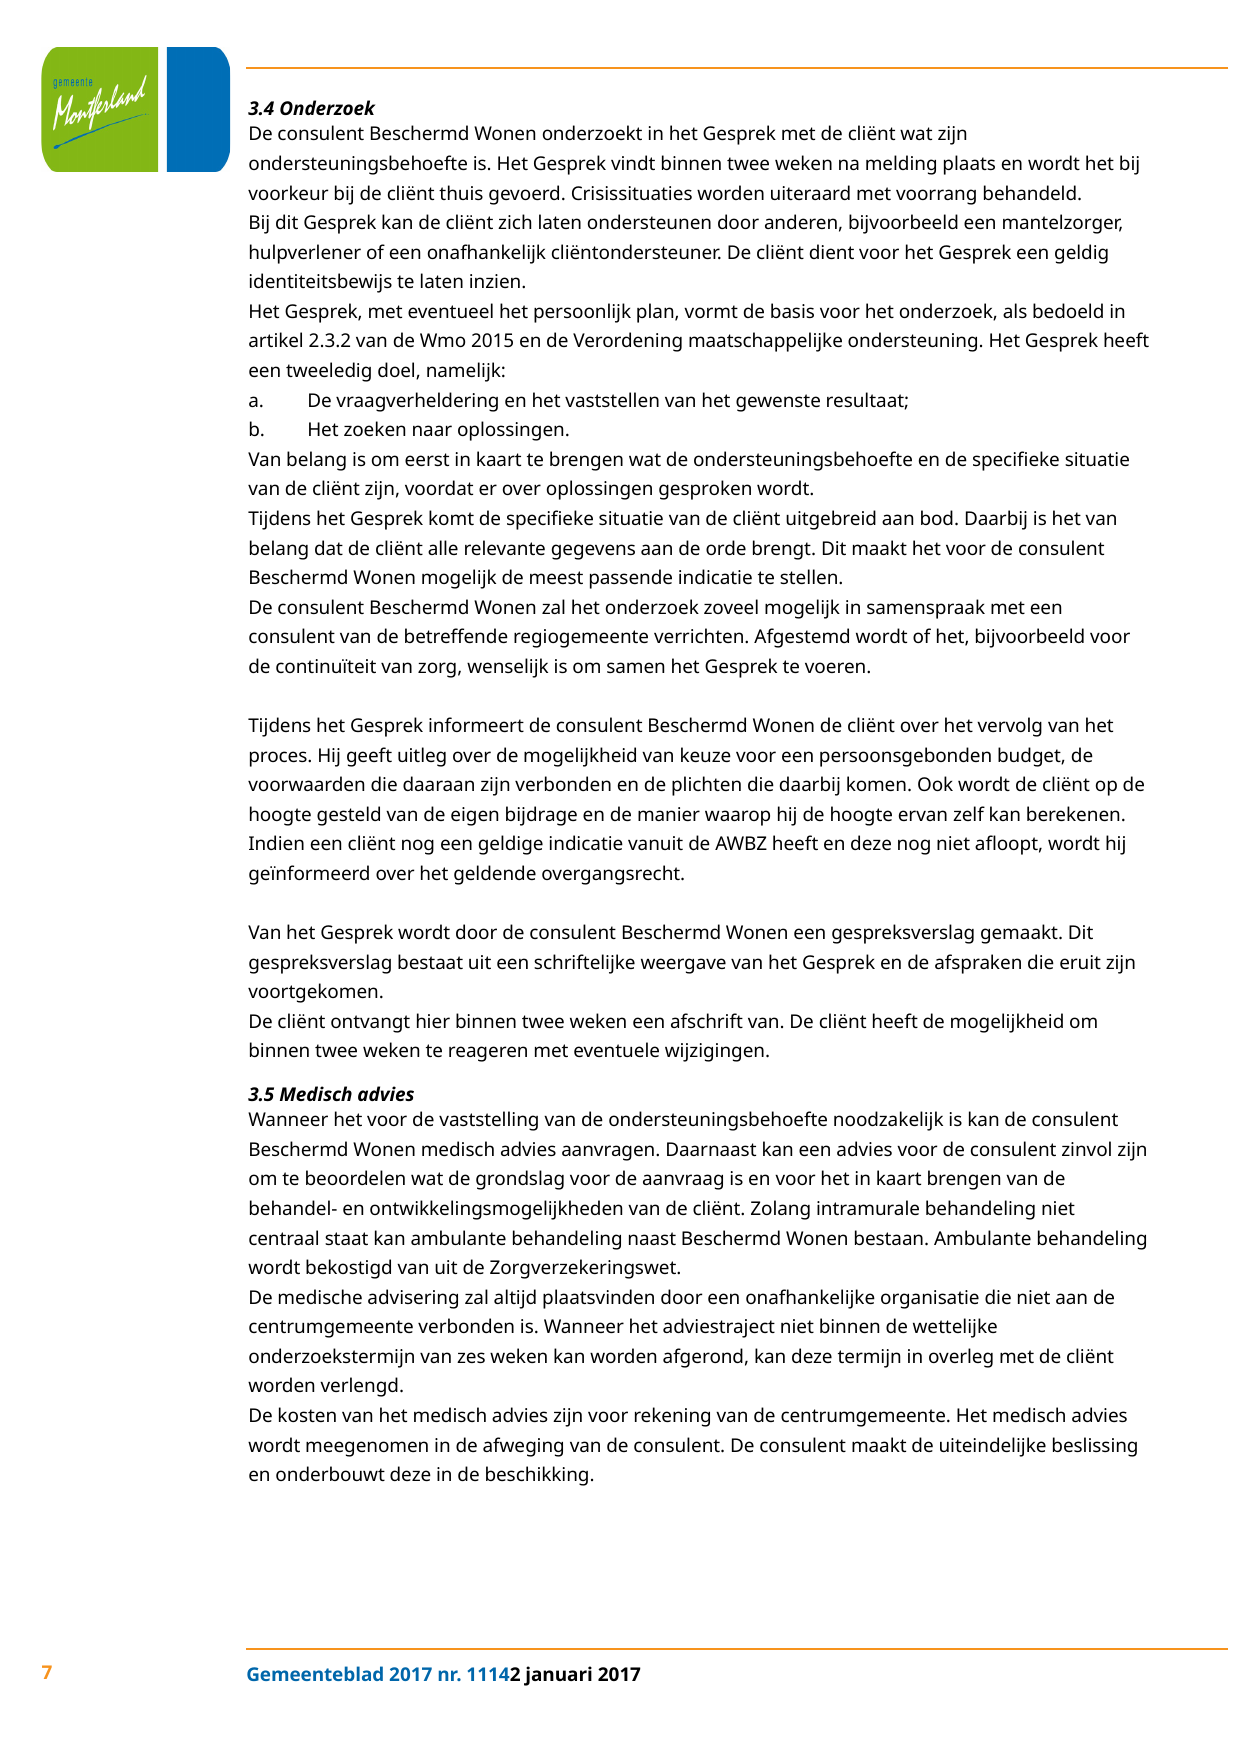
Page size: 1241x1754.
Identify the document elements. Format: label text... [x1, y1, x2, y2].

text De medische advisering zal altijd plaatsvinden door een onafhankelijke organisatie die niet aan de centrumgemeente verbonden is. Wanneer het adviestraject niet binnen de wettelijke onderzoekstermijn van zes weken kan worden afgerond, kan deze termijn in overleg met de cliënt worden verlengd. [248, 1284, 1152, 1398]
text Van het Gesprek wordt door de consulent Beschermd Wonen een gespreksverslag gemaakt. Dit gespreksverslag bestaat uit een schriftelijke weergave van het Gesprek en de afspraken die eruit zijn voortgekomen. [248, 919, 1152, 1004]
text De consulent Beschermd Wonen onderzoekt in het Gesprek met de cliënt wat zijn ondersteuningsbehoefte is. Het Gesprek vindt binnen twee weken na melding plaats en wordt het bij voorkeur bij de cliënt thuis gevoerd. Crisissituaties worden uiteraard met voorrang behandeld. [248, 121, 1152, 205]
text Tijdens het Gesprek komt de specifieke situatie van de cliënt uitgebreid aan bod. Daarbij is het van belang dat de cliënt alle relevante gegevens aan de orde brengt. Dit maakt het voor de consulent Beschermd Wonen mogelijk de meest passende indicatie te stellen. [248, 505, 1152, 590]
text Het Gesprek, met eventueel het persoonlijk plan, vormt de basis voor het onderzoek, als bedoeld in artikel 2.3.2 van de Wmo 2015 en de Verordening maatschappelijke ondersteuning. Het Gesprek heeft een tweeledig doel, namelijk: [248, 298, 1152, 383]
text De consulent Beschermd Wonen zal het onderzoek zoveel mogelijk in samenspraak met een consulent van de betreffende regiogemeente verrichten. Afgestemd wordt of het, bijvoorbeeld voor de continuïteit van zorg, wenselijk is om samen het Gesprek te voeren. [248, 594, 1152, 679]
list De vraagverheldering en het vaststellen van het gewenste resultaat; [248, 387, 1152, 412]
picture [41, 47, 231, 172]
text De cliënt ontvangt hier binnen twee weken een afschrift van. De cliënt heeft de mogelijkheid om binnen twee weken te reageren met eventuele wijzigingen. [248, 1008, 1152, 1063]
text De kosten van het medisch advies zijn voor rekening van de centrumgemeente. Het medisch advies wordt meegenomen in de afweging van de consulent. De consulent maakt de uiteindelijke beslissing en onderbouwt deze in de beschikking. [248, 1402, 1152, 1487]
text 3.4 Onderzoek [248, 95, 1152, 121]
text Indien een cliënt nog een geldige indicatie vanuit de AWBZ heeft en deze nog niet afloopt, wordt hij geïnformeerd over het geldende overgangsrecht. [248, 831, 1152, 886]
list Het zoeken naar oplossingen. [248, 416, 1152, 442]
text Tijdens het Gesprek informeert de consulent Beschermd Wonen de cliënt over het vervolg van het proces. Hij geeft uitleg over de mogelijkheid van keuze voor een persoonsgebonden budget, de voorwaarden die daaraan zijn verbonden en de plichten die daarbij komen. Ook wordt de cliënt op de hoogte gesteld van de eigen bijdrage en de manier waarop hij de hoogte ervan zelf kan berekenen. [248, 712, 1152, 827]
text Van belang is om eerst in kaart te brengen wat de ondersteuningsbehoefte en de specifieke situatie van de cliënt zijn, voordat er over oplossingen gesproken wordt. [248, 446, 1152, 501]
text Bij dit Gesprek kan de cliënt zich laten ondersteunen door anderen, bijvoorbeeld een mantelzorger, hulpverlener of een onafhankelijk cliëntondersteuner. De cliënt dient voor het Gesprek een geldig identiteitsbewijs te laten inzien. [248, 209, 1152, 294]
text 3.5 Medisch advies [248, 1081, 1152, 1106]
text Wanneer het voor de vaststelling van de ondersteuningsbehoefte noodzakelijk is kan de consulent Beschermd Wonen medisch advies aanvragen. Daarnaast kan een advies voor de consulent zinvol zijn om te beoordelen wat de grondslag voor de aanvraag is en voor het in kaart brengen van de behandel- en ontwikkelingsmogelijkheden van de cliënt. Zolang intramurale behandeling niet centraal staat kan ambulante behandeling naast Beschermd Wonen bestaan. Ambulante behandeling wordt bekostigd van uit de Zorgverzekeringswet. [248, 1106, 1152, 1280]
